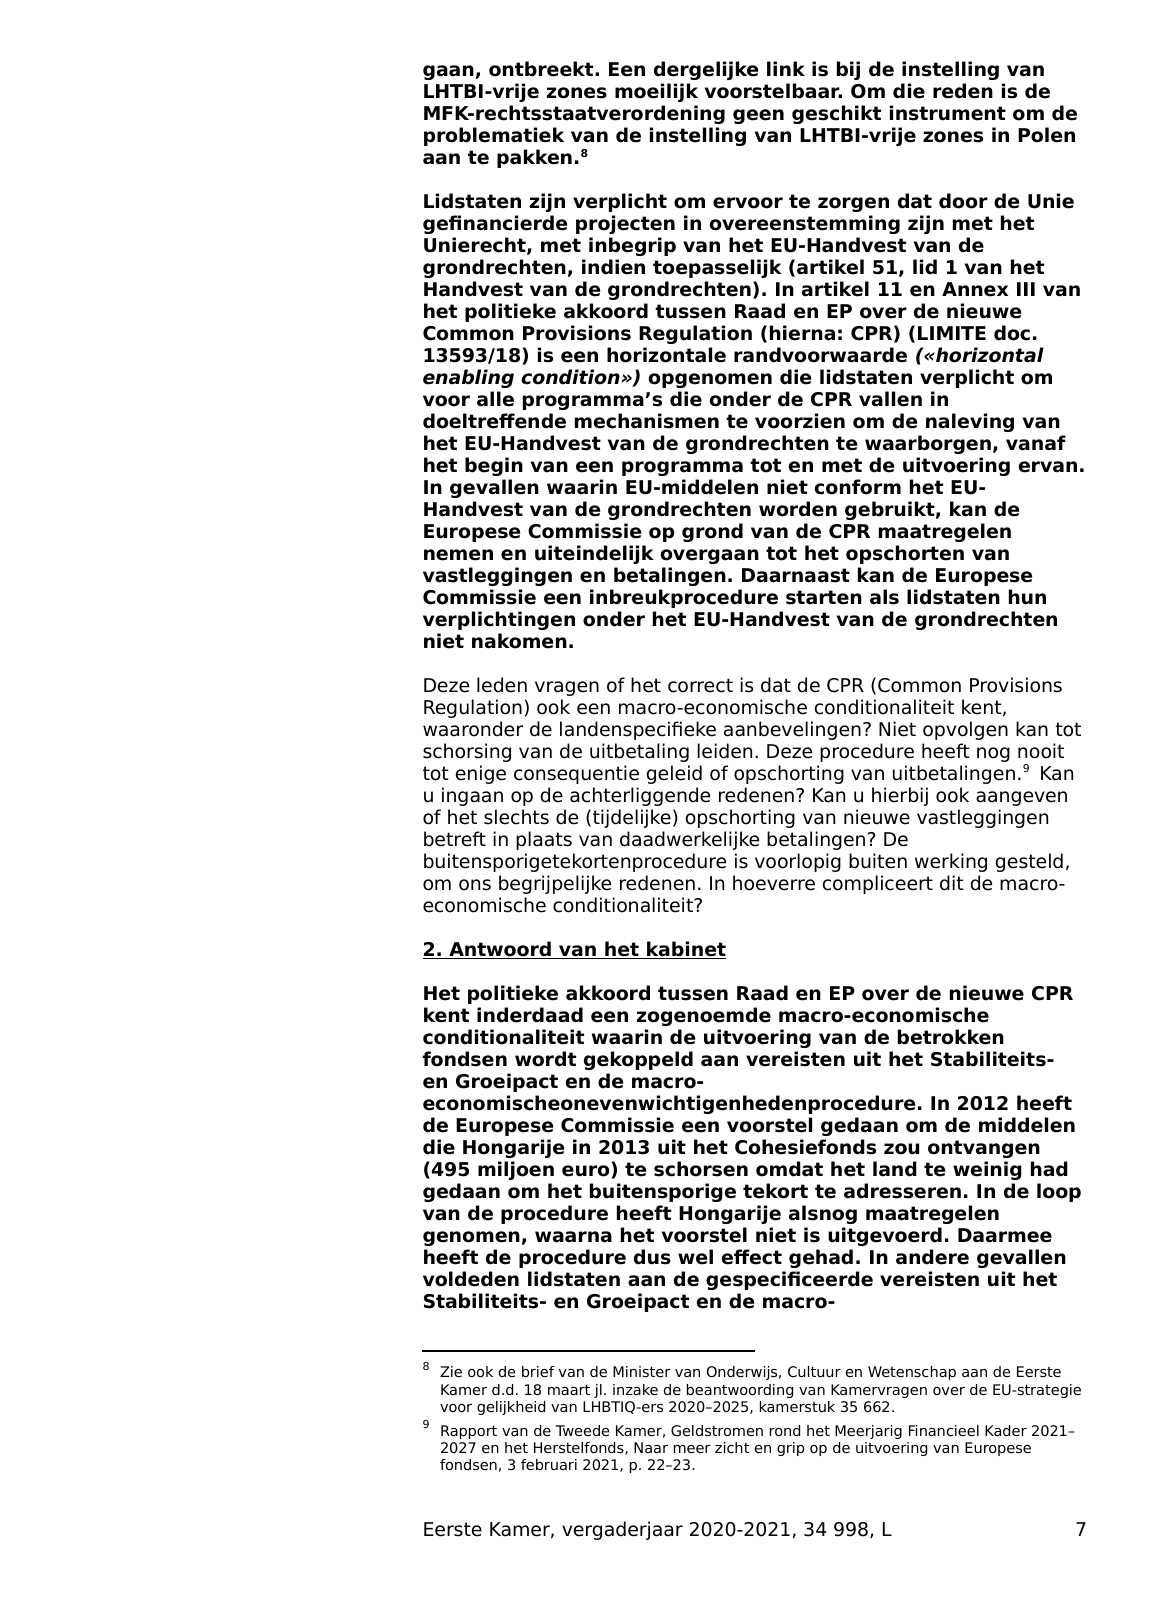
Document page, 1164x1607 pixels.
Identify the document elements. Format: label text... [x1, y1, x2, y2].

text Rapport van de Tweede Kamer, Geldstromen rond het Meerjarig Financieel Kader 2021–2027 en het Herstelfonds, Naar meer zicht en grip op de uitvoering van Europese fondsen, 3 februari 2021, p. 22–23. [422, 1418, 1087, 1474]
text gaan, ontbreekt. Een dergelijke link is bij de instelling van LHTBI-vrije zones moeilijk voorstelbaar. Om die reden is de MFK-rechtsstaatverordening geen geschikt instrument om de problematiek van de instelling van LHTBI-vrije zones in Polen aan te pakken. [422, 59, 1087, 169]
text Lidstaten zijn verplicht om ervoor te zorgen dat door de Unie gefinancierde projecten in overeenstemming zijn met het Unierecht, met inbegrip van het EU-Handvest van de grondrechten, indien toepasselijk (artikel 51, lid 1 van het Handvest van de grondrechten). In artikel 11 en Annex III van het politieke akkoord tussen Raad en EP over de nieuwe Common Provisions Regulation (hierna: CPR) (LIMITE doc. 13593/18) is een horizontale randvoorwaarde («horizontal enabling condition») opgenomen die lidstaten verplicht om voor alle programma’s die onder de CPR vallen in doeltreffende mechanismen te voorzien om de naleving van het EU-Handvest van de grondrechten te waarborgen, vanaf het begin van een programma tot en met de uitvoering ervan. In gevallen waarin EU-middelen niet conform het EU-Handvest van de grondrechten worden gebruikt, kan de Europese Commissie op grond van de CPR maatregelen nemen en uiteindelijk overgaan tot het opschorten van vastleggingen en betalingen. Daarnaast kan de Europese Commissie een inbreukprocedure starten als lidstaten hun verplichtingen onder het EU-Handvest van de grondrechten niet nakomen. [422, 191, 1087, 653]
text Deze leden vragen of het correct is dat de CPR (Common Provisions Regulation) ook een macro-economische conditionaliteit kent, waaronder de landenspecifieke aanbevelingen? Niet opvolgen kan tot schorsing van de uitbetaling leiden. Deze procedure heeft nog nooit tot enige consequentie geleid of opschorting van uitbetalingen. Kan u ingaan op de achterliggende redenen? Kan u hierbij ook aangeven of het slechts de (tijdelijke) opschorting van nieuwe vastleggingen betreft in plaats van daadwerkelijke betalingen? De buitensporigetekortenprocedure is voorlopig buiten werking gesteld, om ons begrijpelijke redenen. In hoeverre compliceert dit de macro-economische conditionaliteit? [422, 675, 1087, 917]
text Het politieke akkoord tussen Raad en EP over de nieuwe CPR kent inderdaad een zogenoemde macro-economische conditionaliteit waarin de uitvoering van de betrokken fondsen wordt gekoppeld aan vereisten uit het Stabiliteits- en Groeipact en de macro-economischeonevenwichtigenhedenprocedure. In 2012 heeft de Europese Commissie een voorstel gedaan om de middelen die Hongarije in 2013 uit het Cohesiefonds zou ontvangen (495 miljoen euro) te schorsen omdat het land te weinig had gedaan om het buitensporige tekort te adresseren. In de loop van de procedure heeft Hongarije alsnog maatregelen genomen, waarna het voorstel niet is uitgevoerd. Daarmee heeft de procedure dus wel effect gehad. In andere gevallen voldeden lidstaten aan de gespecificeerde vereisten uit het Stabiliteits- en Groeipact en de macro- [422, 983, 1087, 1313]
text Zie ook de brief van de Minister van Onderwijs, Cultuur en Wetenschap aan de Eerste Kamer d.d. 18 maart jl. inzake de beantwoording van Kamervragen over de EU-strategie voor gelijkheid van LHBTIQ-ers 2020–2025, kamerstuk 35 662. [422, 1360, 1087, 1416]
subtitle 2. Antwoord van het kabinet [422, 939, 1087, 961]
